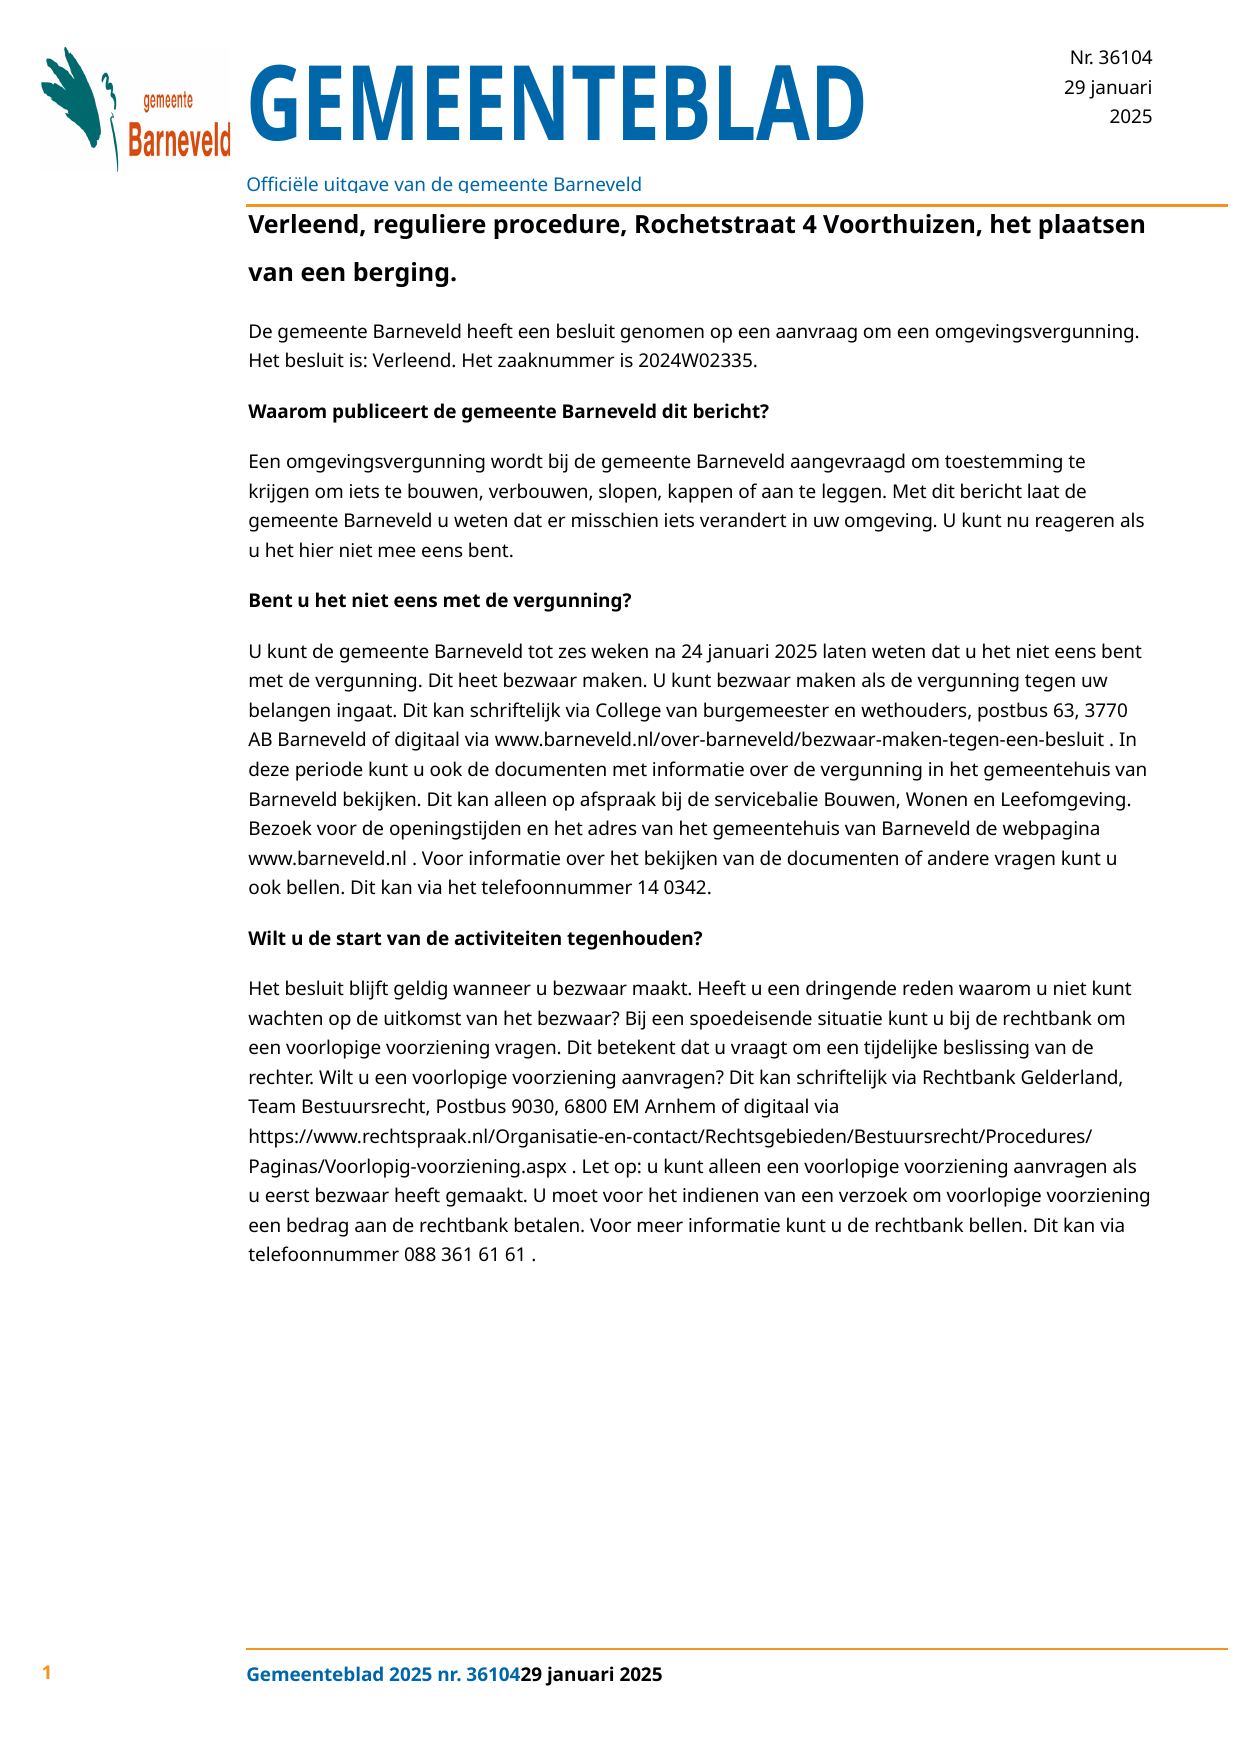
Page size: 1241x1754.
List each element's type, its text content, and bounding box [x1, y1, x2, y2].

text Het besluit blijft geldig wanneer u bezwaar maakt. Heeft u een dringende reden waarom u niet kunt wachten op de uitkomst van het bezwaar? Bij een spoedeisende situatie kunt u bij de rechtbank om een voorlopige voorziening vragen. Dit betekent dat u vraagt om een tijdelijke beslissing van de rechter. Wilt u een voorlopige voorziening aanvragen? Dit kan schriftelijk via Rechtbank Gelderland, Team Bestuursrecht, Postbus 9030, 6800 EM Arnhem of digitaal via https://www.rechtspraak.nl/Organisatie-en-contact/Rechtsgebieden/Bestuursrecht/Procedures/Paginas/Voorlopig-voorziening.aspx . Let op: u kunt alleen een voorlopige voorziening aanvragen als u eerst bezwaar heeft gemaakt. U moet voor het indienen van een verzoek om voorlopige voorziening een bedrag aan de rechtbank betalen. Voor meer informatie kunt u de rechtbank bellen. Dit kan via telefoonnummer 088 361 61 61 . [248, 975, 1152, 1267]
text Bent u het niet eens met de vergunning? [248, 587, 1152, 613]
text Verleend, reguliere procedure, Rochetstraat 4 Voorthuizen, het plaatsen van een berging. [248, 207, 1152, 288]
text De gemeente Barneveld heeft een besluit genomen op een aanvraag om een omgevingsvergunning. Het besluit is: Verleend. Het zaaknummer is 2024W02335. [248, 318, 1152, 373]
text Wilt u de start van de activiteiten tegenhouden? [248, 925, 1152, 951]
text Waarom publiceert de gemeente Barneveld dit bericht? [248, 398, 1152, 424]
picture [41, 47, 231, 172]
text U kunt de gemeente Barneveld tot zes weken na 24 januari 2025 laten weten dat u het niet eens bent met de vergunning. Dit heet bezwaar maken. U kunt bezwaar maken als de vergunning tegen uw belangen ingaat. Dit kan schriftelijk via College van burgemeester en wethouders, postbus 63, 3770 AB Barneveld of digitaal via www.barneveld.nl/over-barneveld/bezwaar-maken-tegen-een-besluit . In deze periode kunt u ook de documenten met informatie over de vergunning in het gemeentehuis van Barneveld bekijken. Dit kan alleen op afspraak bij de servicebalie Bouwen, Wonen en Leefomgeving. Bezoek voor de openingstijden en het adres van het gemeentehuis van Barneveld de webpagina www.barneveld.nl . Voor informatie over het bekijken van de documenten of andere vragen kunt u ook bellen. Dit kan via het telefoonnummer 14 0342. [248, 638, 1152, 900]
text Een omgevingsvergunning wordt bij de gemeente Barneveld aangevraagd om toestemming te krijgen om iets te bouwen, verbouwen, slopen, kappen of aan te leggen. Met dit bericht laat de gemeente Barneveld u weten dat er misschien iets verandert in uw omgeving. U kunt nu reageren als u het hier niet mee eens bent. [248, 448, 1152, 563]
